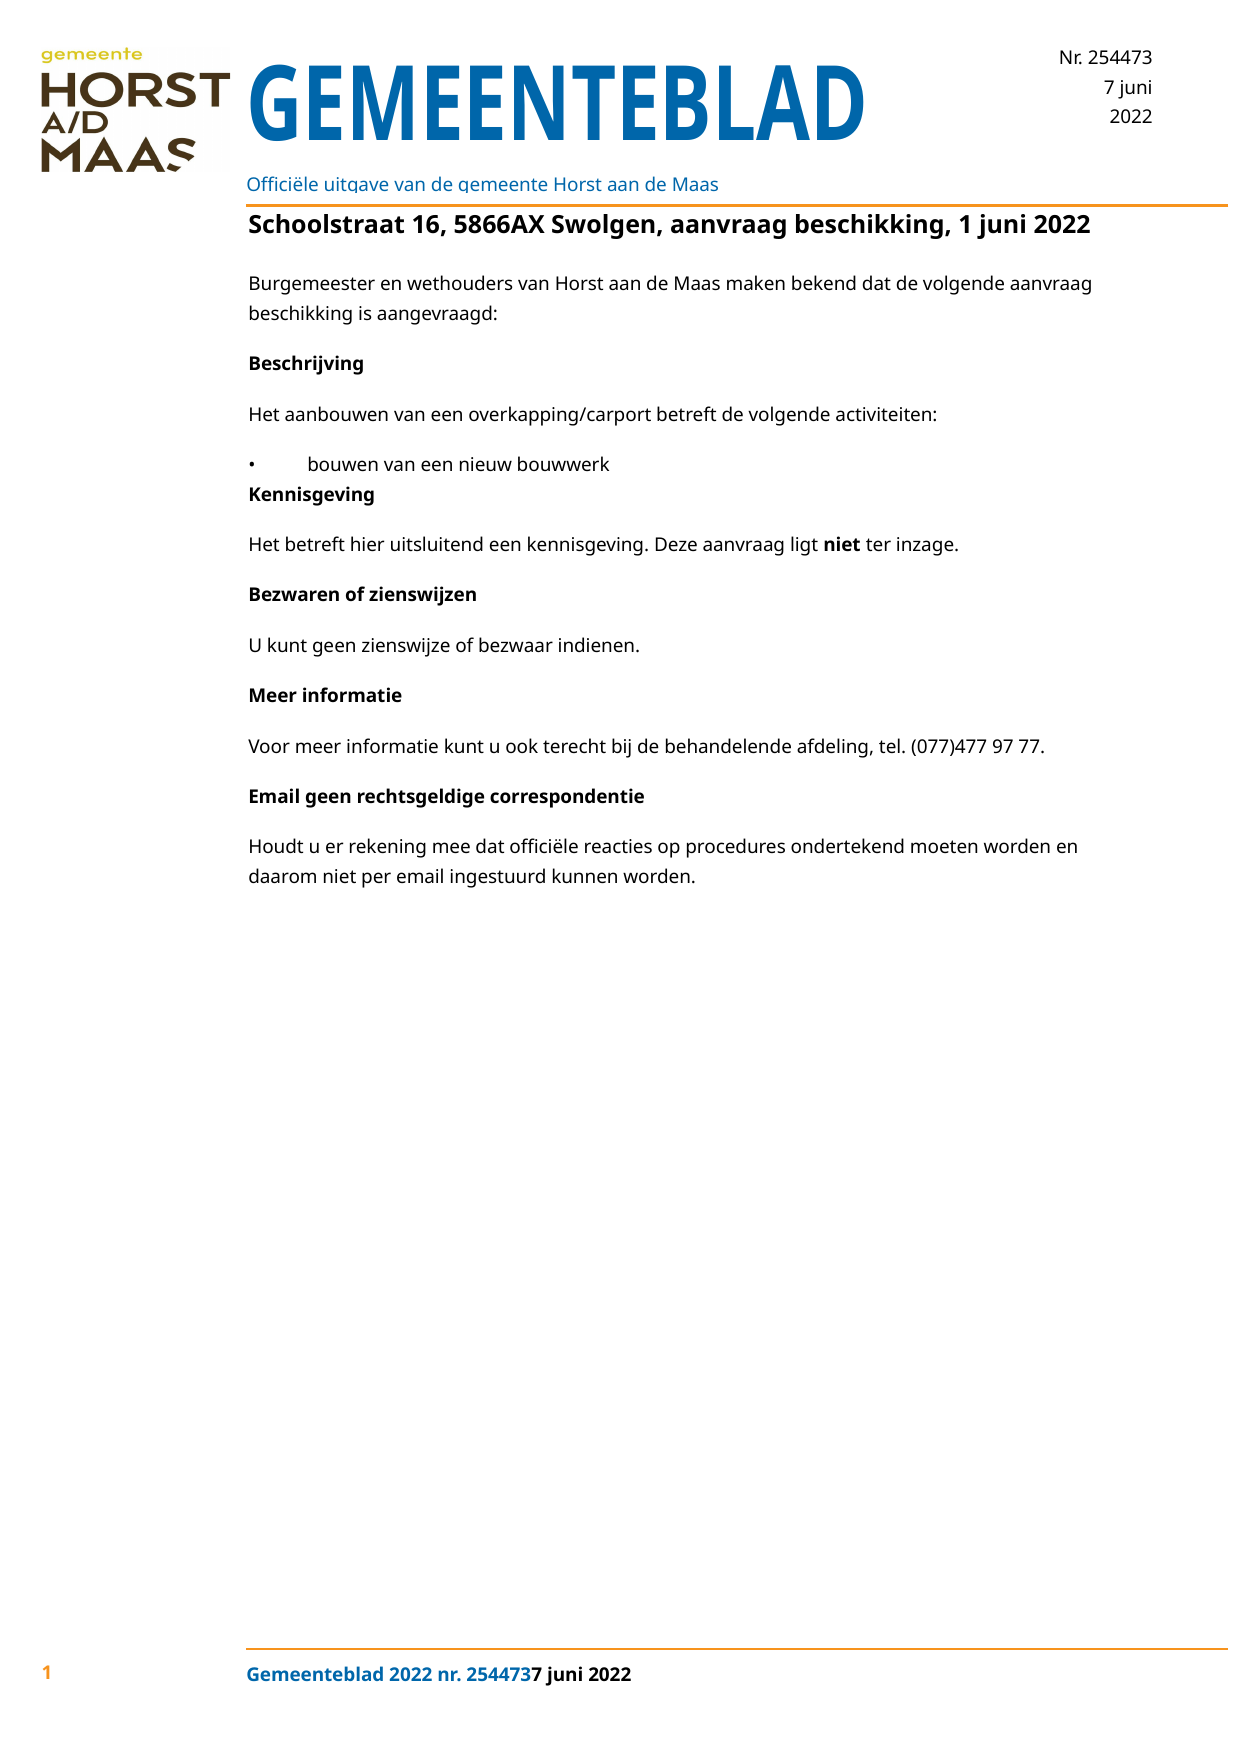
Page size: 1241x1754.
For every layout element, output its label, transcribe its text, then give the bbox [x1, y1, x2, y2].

text Beschrijving [248, 350, 1152, 376]
text Email geen rechtsgeldige correspondentie [248, 783, 1152, 809]
text Bezwaren of zienswijzen [248, 582, 1152, 607]
text Schoolstraat 16, 5866AX Swolgen, aanvraag beschikking, 1 juni 2022 [248, 207, 1152, 241]
text Voor meer informatie kunt u ook terecht bij de behandelende afdeling, tel. (077)477 97 77. [248, 733, 1152, 758]
picture [41, 47, 231, 172]
text Burgemeester en wethouders van Horst aan de Maas maken bekend dat de volgende aanvraag beschikking is aangevraagd: [248, 270, 1152, 326]
text U kunt geen zienswijze of bezwaar indienen. [248, 632, 1152, 658]
text Kennisgeving [248, 481, 1152, 506]
text Het betreft hier uitsluitend een kennisgeving. Deze aanvraag ligt niet ter inzage. [248, 531, 1152, 557]
list bouwen van een nieuw bouwwerk [248, 451, 1152, 477]
text Houdt u er rekening mee dat officiële reacties op procedures ondertekend moeten worden en daarom niet per email ingestuurd kunnen worden. [248, 834, 1152, 889]
text Meer informatie [248, 682, 1152, 708]
text Het aanbouwen van een overkapping/carport betreft de volgende activiteiten: [248, 401, 1152, 426]
